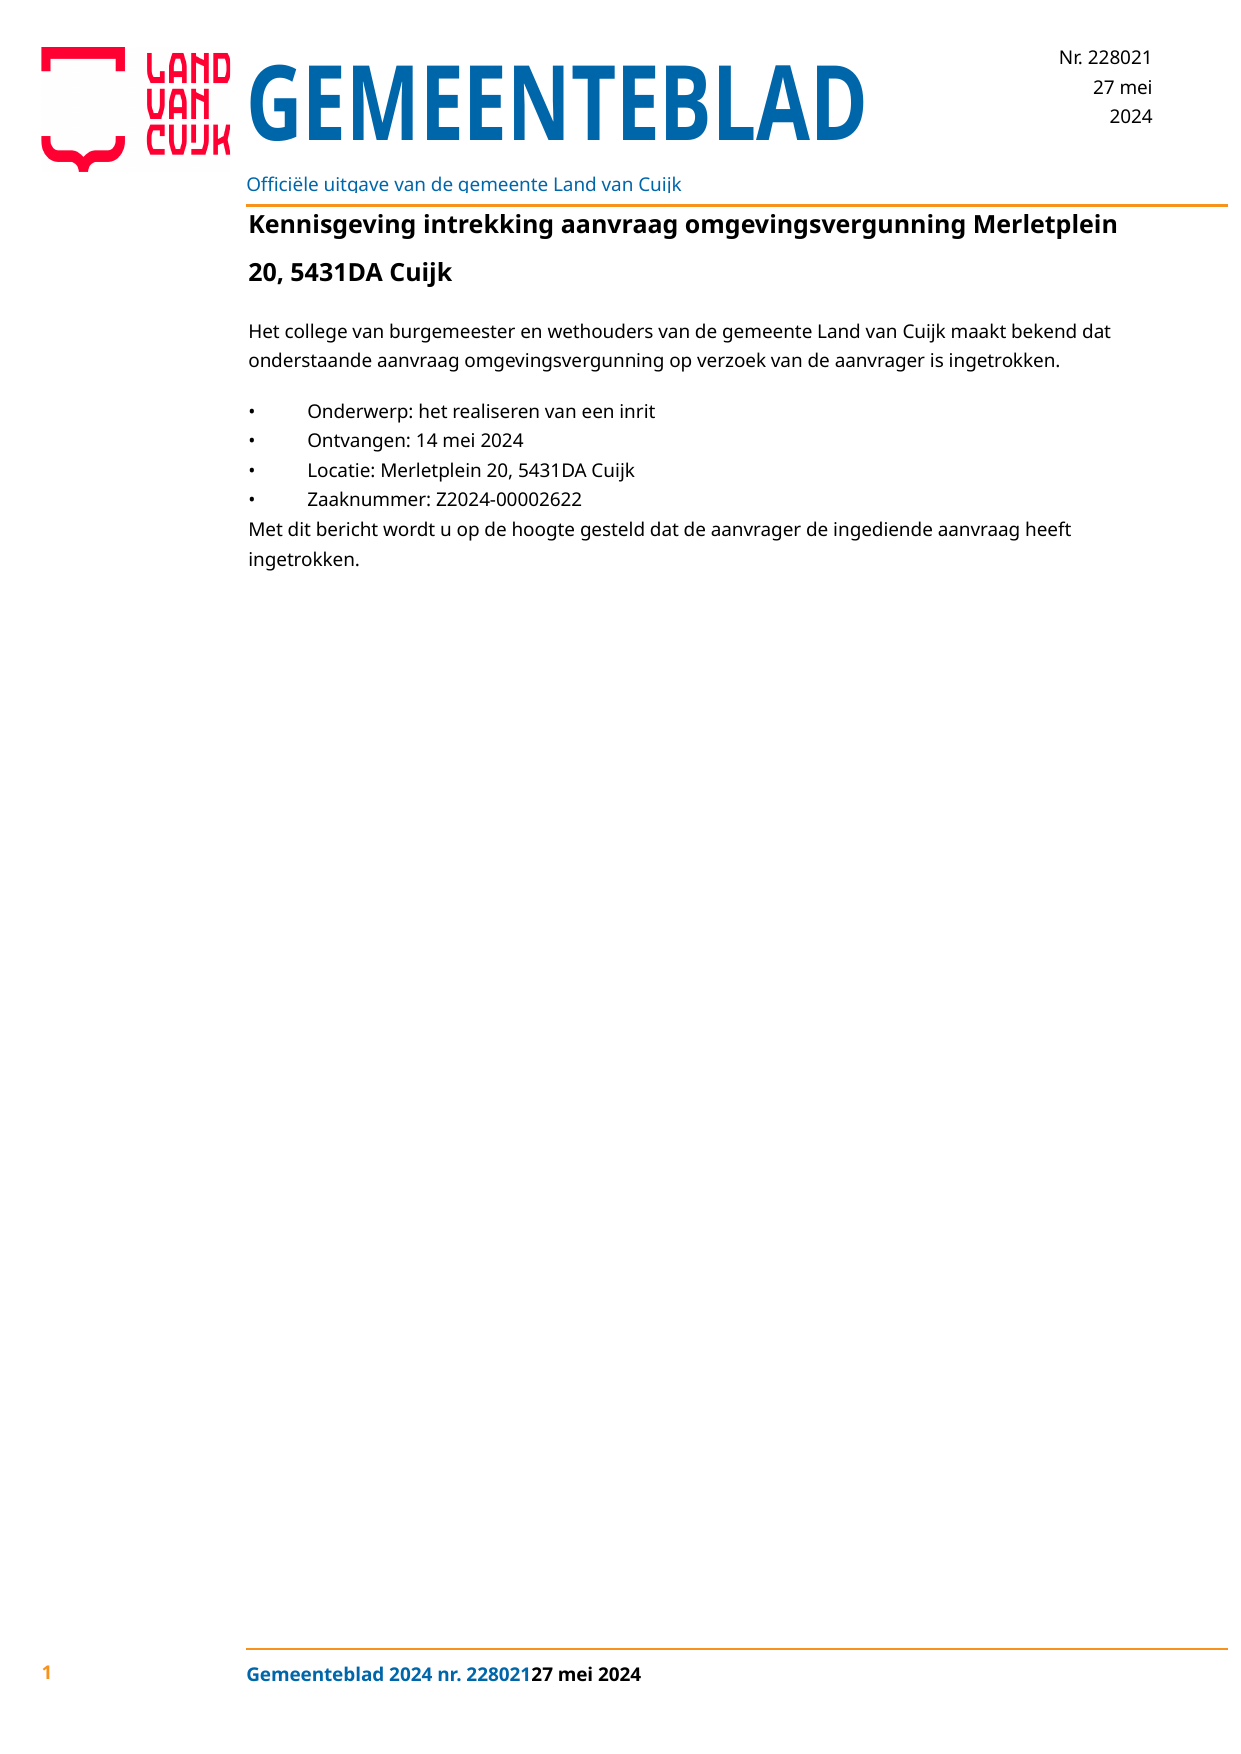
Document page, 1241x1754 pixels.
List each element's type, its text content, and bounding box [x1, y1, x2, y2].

list Onderwerp: het realiseren van een inrit [248, 398, 1152, 424]
picture [41, 47, 231, 172]
list Zaaknummer: Z2024-00002622 [248, 487, 1152, 512]
list Ontvangen: 14 mei 2024 [248, 427, 1152, 453]
text Het college van burgemeester en wethouders van de gemeente Land van Cuijk maakt bekend dat onderstaande aanvraag omgevingsvergunning op verzoek van de aanvrager is ingetrokken. [248, 318, 1152, 373]
text Met dit bericht wordt u op de hoogte gesteld dat de aanvrager de ingediende aanvraag heeft ingetrokken. [248, 516, 1152, 572]
text Kennisgeving intrekking aanvraag omgevingsvergunning Merletplein 20, 5431DA Cuijk [248, 207, 1152, 288]
list Locatie: Merletplein 20, 5431DA Cuijk [248, 457, 1152, 483]
